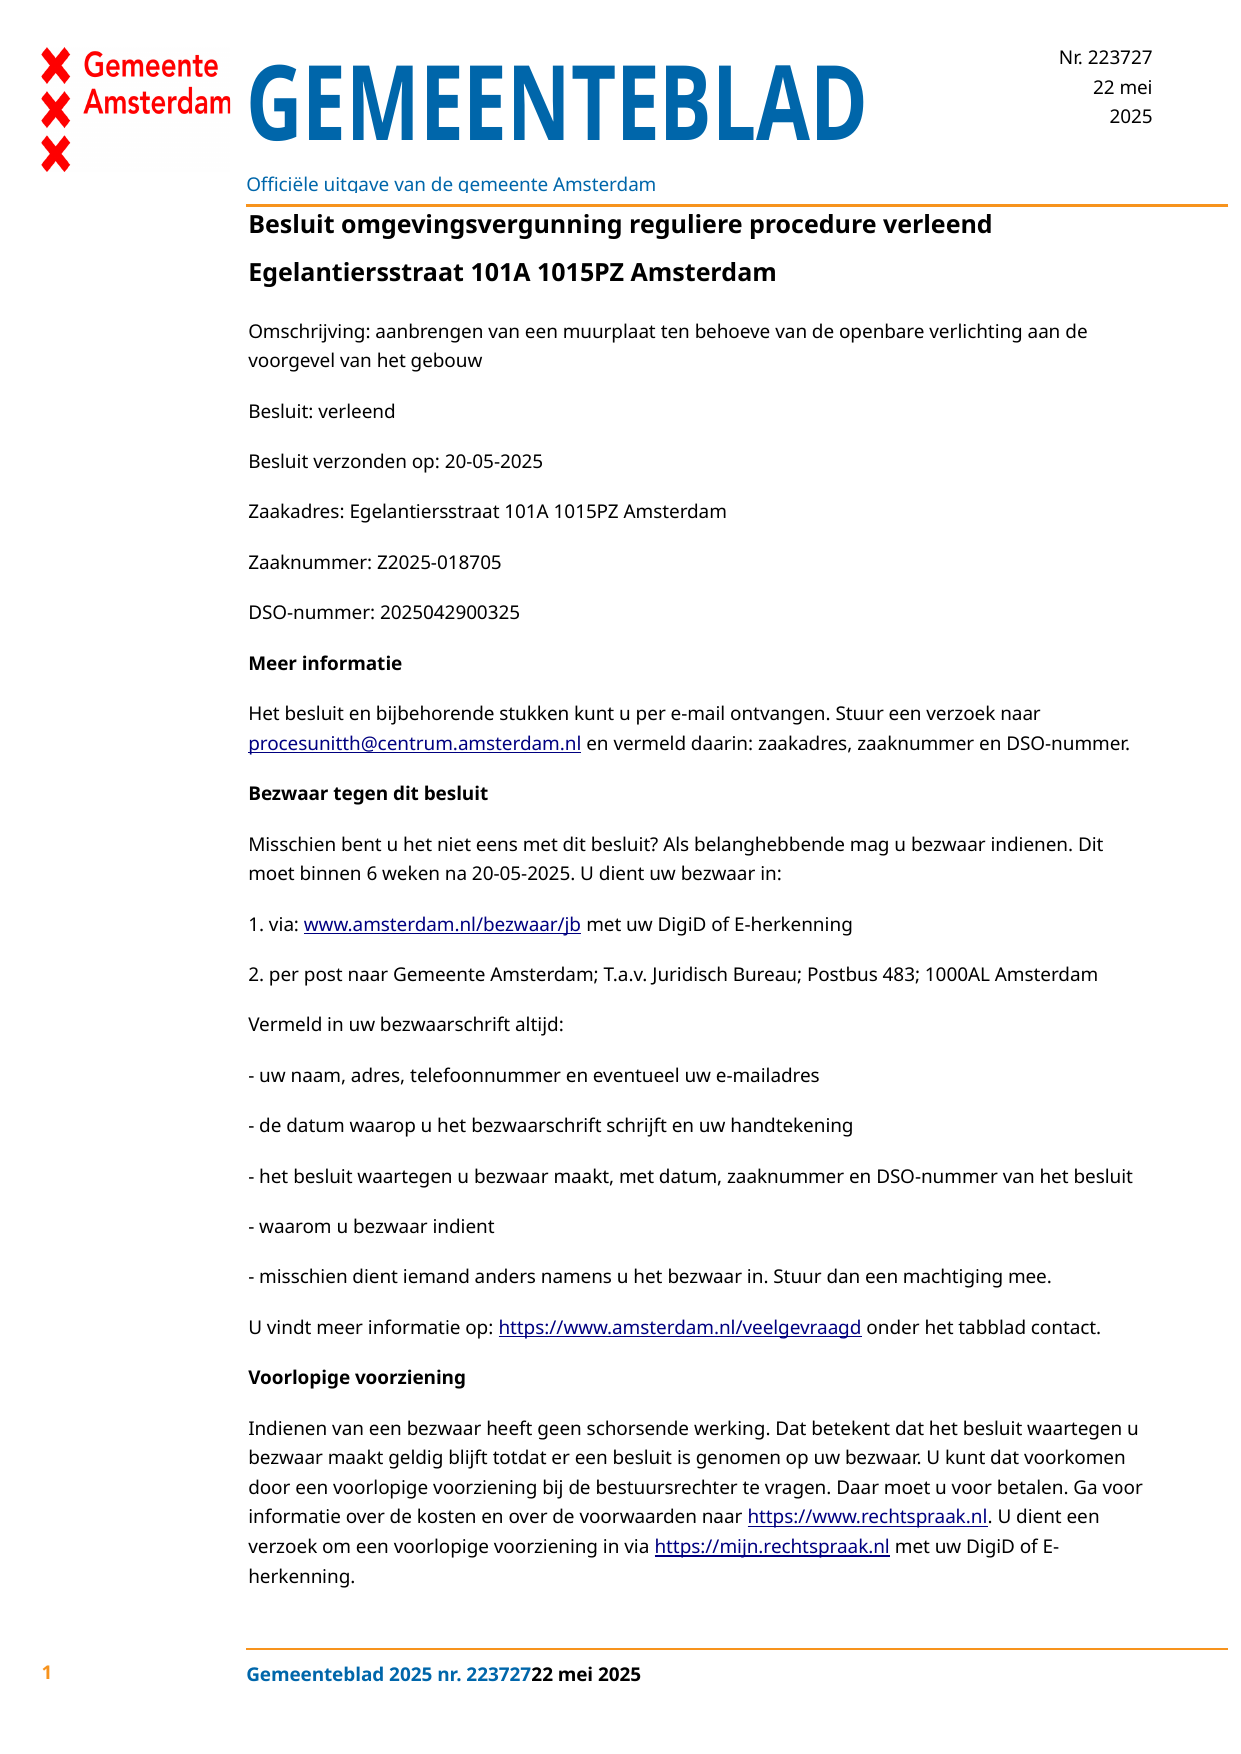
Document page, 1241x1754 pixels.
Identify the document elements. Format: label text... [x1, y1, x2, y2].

text Zaakadres: Egelantiersstraat 101A 1015PZ Amsterdam [248, 499, 1152, 524]
text Het besluit en bijbehorende stukken kunt u per e-mail ontvangen. Stuur een verzoek naar procesunitth@centrum.amsterdam.nl en vermeld daarin: zaakadres, zaaknummer en DSO-nummer. [248, 700, 1152, 756]
text Misschien bent u het niet eens met dit besluit? Als belanghebbende mag u bezwaar indienen. Dit moet binnen 6 weken na 20-05-2025. U dient uw bezwaar in: [248, 831, 1152, 886]
text - het besluit waartegen u bezwaar maakt, met datum, zaaknummer en DSO-nummer van het besluit [248, 1163, 1152, 1189]
picture [41, 47, 231, 172]
text Zaaknummer: Z2025-018705 [248, 549, 1152, 575]
text - uw naam, adres, telefoonnummer en eventueel uw e-mailadres [248, 1062, 1152, 1088]
text DSO-nummer: 2025042900325 [248, 599, 1152, 625]
text Besluit omgevingsvergunning reguliere procedure verleend Egelantiersstraat 101A 1015PZ Amsterdam [248, 207, 1152, 288]
text Besluit verzonden op: 20-05-2025 [248, 448, 1152, 474]
text - misschien dient iemand anders namens u het bezwaar in. Stuur dan een machtiging mee. [248, 1264, 1152, 1289]
text Meer informatie [248, 650, 1152, 676]
text Vermeld in uw bezwaarschrift altijd: [248, 1012, 1152, 1037]
text - de datum waarop u het bezwaarschrift schrijft en uw handtekening [248, 1112, 1152, 1138]
text Besluit: verleend [248, 398, 1152, 424]
text Indienen van een bezwaar heeft geen schorsende werking. Dat betekent dat het besluit waartegen u bezwaar maakt geldig blijft totdat er een besluit is genomen op uw bezwaar. U kunt dat voorkomen door een voorlopige voorziening bij de bestuursrechter te vragen. Daar moet u voor betalen. Ga voor informatie over de kosten en over de voorwaarden naar https://www.rechtspraak.nl. U dient een verzoek om een voorlopige voorziening in via https://mijn.rechtspraak.nl met uw DigiD of E-herkenning. [248, 1415, 1152, 1589]
text - waarom u bezwaar indient [248, 1213, 1152, 1239]
text Bezwaar tegen dit besluit [248, 780, 1152, 806]
text Omschrijving: aanbrengen van een muurplaat ten behoeve van de openbare verlichting aan de voorgevel van het gebouw [248, 318, 1152, 373]
text 2. per post naar Gemeente Amsterdam; T.a.v. Juridisch Bureau; Postbus 483; 1000AL Amsterdam [248, 961, 1152, 987]
text 1. via: www.amsterdam.nl/bezwaar/jb met uw DigiD of E-herkenning [248, 911, 1152, 937]
text U vindt meer informatie op: https://www.amsterdam.nl/veelgevraagd onder het tabblad contact. [248, 1314, 1152, 1340]
text Voorlopige voorziening [248, 1364, 1152, 1390]
